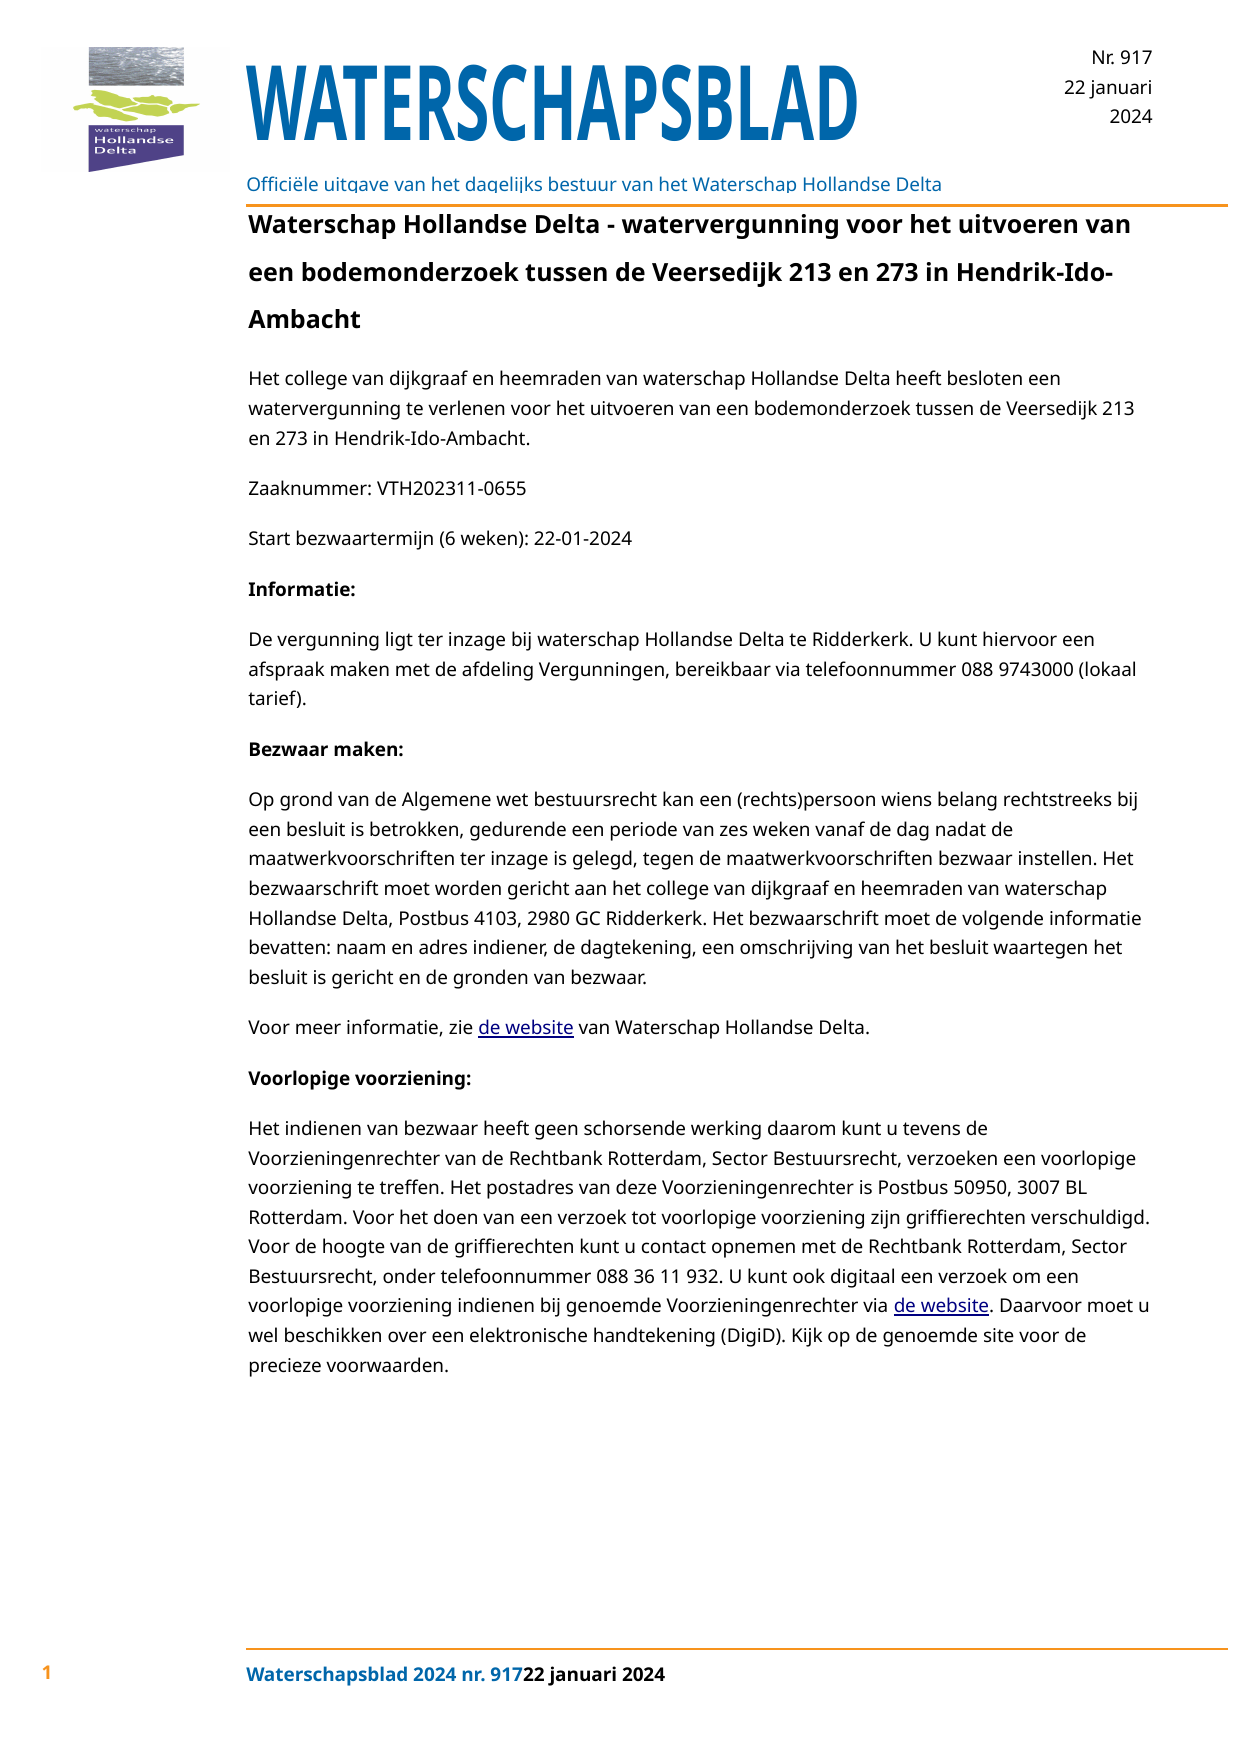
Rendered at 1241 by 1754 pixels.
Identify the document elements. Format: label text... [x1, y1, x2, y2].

text Bezwaar maken: [248, 736, 1152, 762]
text Zaaknummer: VTH202311-0655 [248, 475, 1152, 501]
text Voor meer informatie, zie de website van Waterschap Hollandse Delta. [248, 1014, 1152, 1040]
text Informatie: [248, 576, 1152, 602]
text Op grond van de Algemene wet bestuursrecht kan een (rechts)persoon wiens belang rechtstreeks bij een besluit is betrokken, gedurende een periode van zes weken vanaf de dag nadat de maatwerkvoorschriften ter inzage is gelegd, tegen de maatwerkvoorschriften bezwaar instellen. Het bezwaarschrift moet worden gericht aan het college van dijkgraaf en heemraden van waterschap Hollandse Delta, Postbus 4103, 2980 GC Ridderkerk. Het bezwaarschrift moet de volgende informatie bevatten: naam en adres indiener, de dagtekening, een omschrijving van het besluit waartegen het besluit is gericht en de gronden van bezwaar. [248, 786, 1152, 989]
text De vergunning ligt ter inzage bij waterschap Hollandse Delta te Ridderkerk. U kunt hiervoor een afspraak maken met de afdeling Vergunningen, bereikbaar via telefoonnummer 088 9743000 (lokaal tarief). [248, 626, 1152, 711]
text Start bezwaartermijn (6 weken): 22-01-2024 [248, 526, 1152, 551]
text Waterschap Hollandse Delta - watervergunning voor het uitvoeren van een bodemonderzoek tussen de Veersedijk 213 en 273 in Hendrik-Ido-Ambacht [248, 207, 1152, 336]
text Het college van dijkgraaf en heemraden van waterschap Hollandse Delta heeft besloten een watervergunning te verlenen voor het uitvoeren van een bodemonderzoek tussen de Veersedijk 213 en 273 in Hendrik-Ido-Ambacht. [248, 366, 1152, 450]
text Voorlopige voorziening: [248, 1065, 1152, 1090]
text Het indienen van bezwaar heeft geen schorsende werking daarom kunt u tevens de Voorzieningenrechter van de Rechtbank Rotterdam, Sector Bestuursrecht, verzoeken een voorlopige voorziening te treffen. Het postadres van deze Voorzieningenrechter is Postbus 50950, 3007 BL Rotterdam. Voor het doen van een verzoek tot voorlopige voorziening zijn griffierechten verschuldigd. Voor de hoogte van de griffierechten kunt u contact opnemen met de Rechtbank Rotterdam, Sector Bestuursrecht, onder telefoonnummer 088 36 11 932. U kunt ook digitaal een verzoek om een voorlopige voorziening indienen bij genoemde Voorzieningenrechter via de website. Daarvoor moet u wel beschikken over een elektronische handtekening (DigiD). Kijk op de genoemde site voor de precieze voorwaarden. [248, 1115, 1152, 1377]
picture [41, 47, 231, 172]
